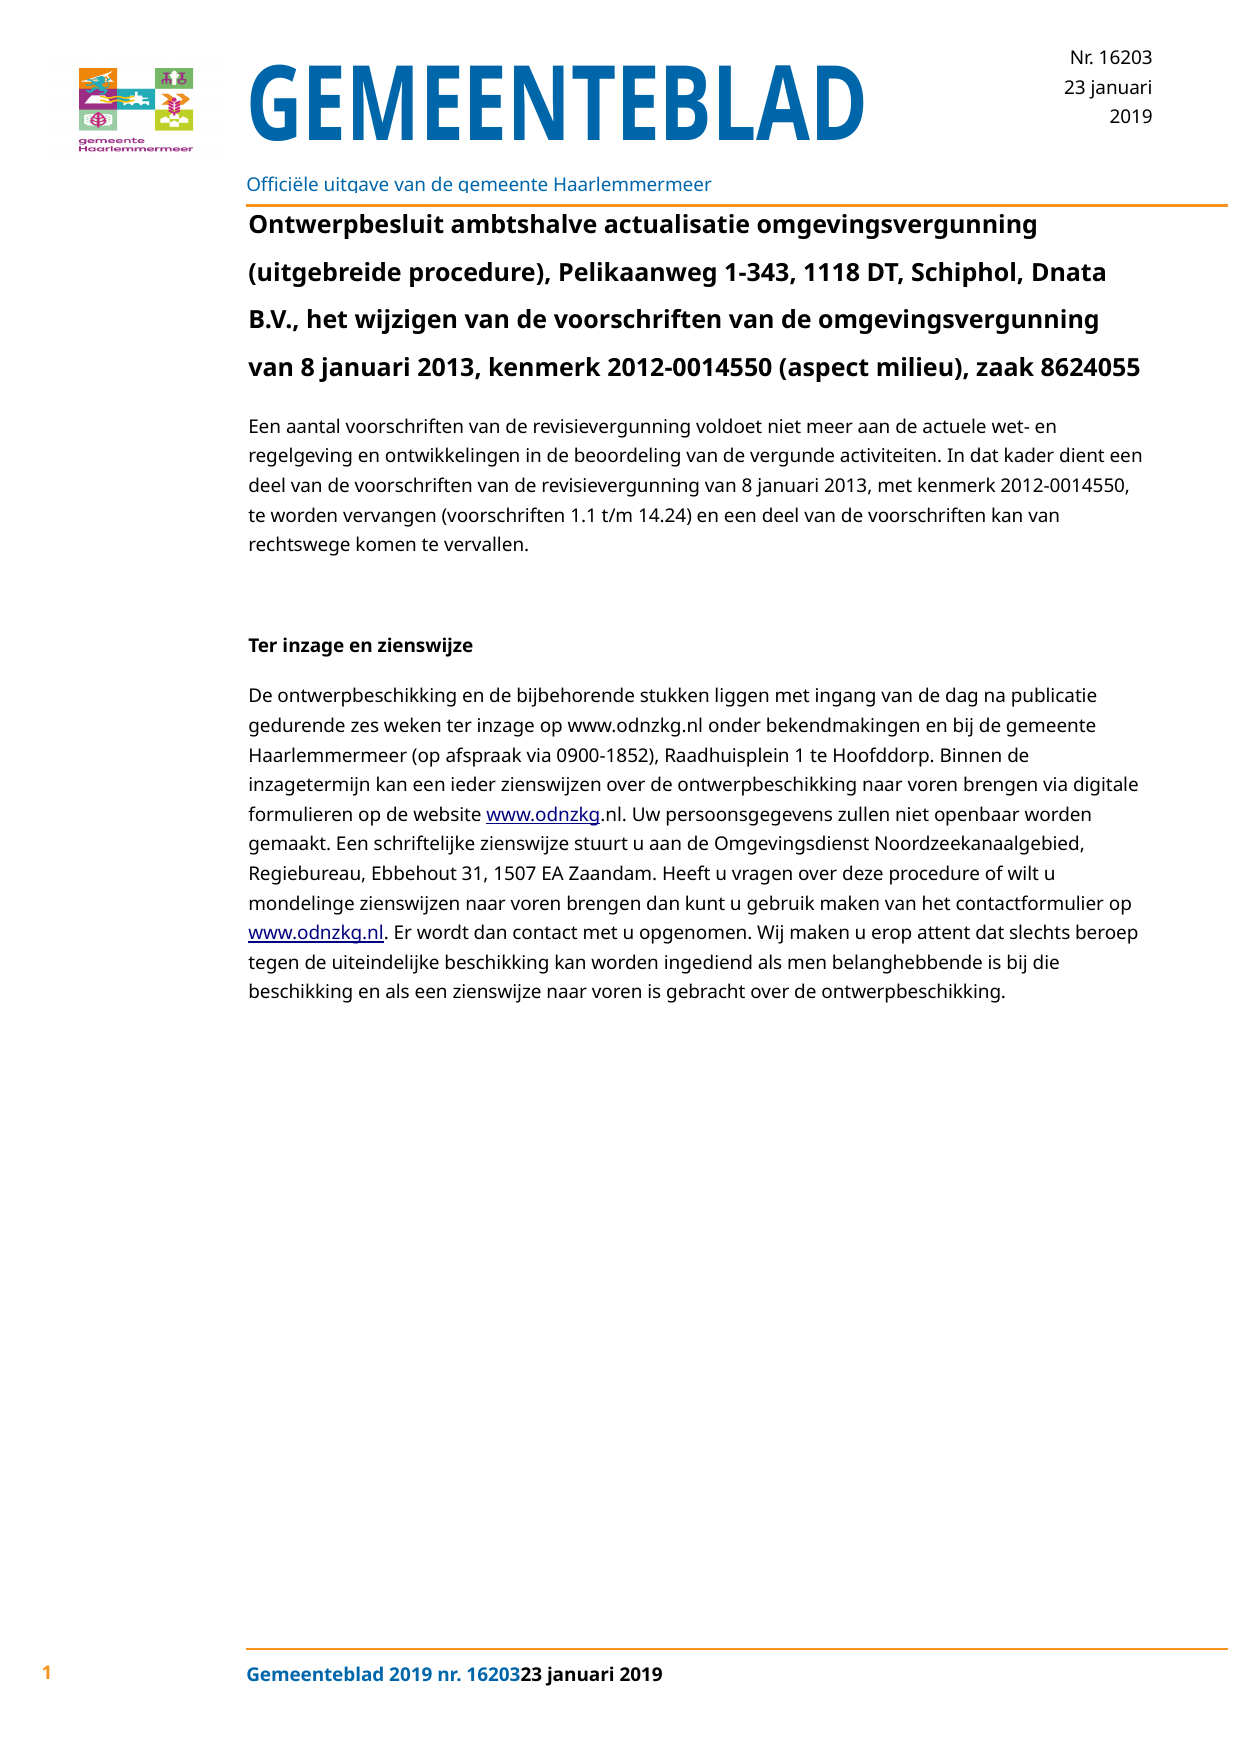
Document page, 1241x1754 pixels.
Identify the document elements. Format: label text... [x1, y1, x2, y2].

text Ter inzage en zienswijze [248, 632, 1152, 658]
text Een aantal voorschriften van de revisievergunning voldoet niet meer aan de actuele wet- en regelgeving en ontwikkelingen in de beoordeling van de vergunde activiteiten. In dat kader dient een deel van de voorschriften van de revisievergunning van 8 januari 2013, met kenmerk 2012-0014550, te worden vervangen (voorschriften 1.1 t/m 14.24) en een deel van de voorschriften kan van rechtswege komen te vervallen. [248, 413, 1152, 557]
text Ontwerpbesluit ambtshalve actualisatie omgevingsvergunning (uitgebreide procedure), Pelikaanweg 1-343, 1118 DT, Schiphol, Dnata B.V., het wijzigen van de voorschriften van de omgevingsvergunning van 8 januari 2013, kenmerk 2012-0014550 (aspect milieu), zaak 8624055 [248, 207, 1152, 384]
picture [41, 47, 231, 172]
text De ontwerpbeschikking en de bijbehorende stukken liggen met ingang van de dag na publicatie gedurende zes weken ter inzage op www.odnzkg.nl onder bekendmakingen en bij de gemeente Haarlemmermeer (op afspraak via 0900-1852), Raadhuisplein 1 te Hoofddorp. Binnen de inzagetermijn kan een ieder zienswijzen over de ontwerpbeschikking naar voren brengen via digitale formulieren op de website www.odnzkg.nl. Uw persoonsgegevens zullen niet openbaar worden gemaakt. Een schriftelijke zienswijze stuurt u aan de Omgevingsdienst Noordzeekanaalgebied, Regiebureau, Ebbehout 31, 1507 EA Zaandam. Heeft u vragen over deze procedure of wilt u mondelinge zienswijzen naar voren brengen dan kunt u gebruik maken van het contactformulier op www.odnzkg.nl. Er wordt dan contact met u opgenomen. Wij maken u erop attent dat slechts beroep tegen de uiteindelijke beschikking kan worden ingediend als men belanghebbende is bij die beschikking en als een zienswijze naar voren is gebracht over de ontwerpbeschikking. [248, 683, 1152, 1004]
